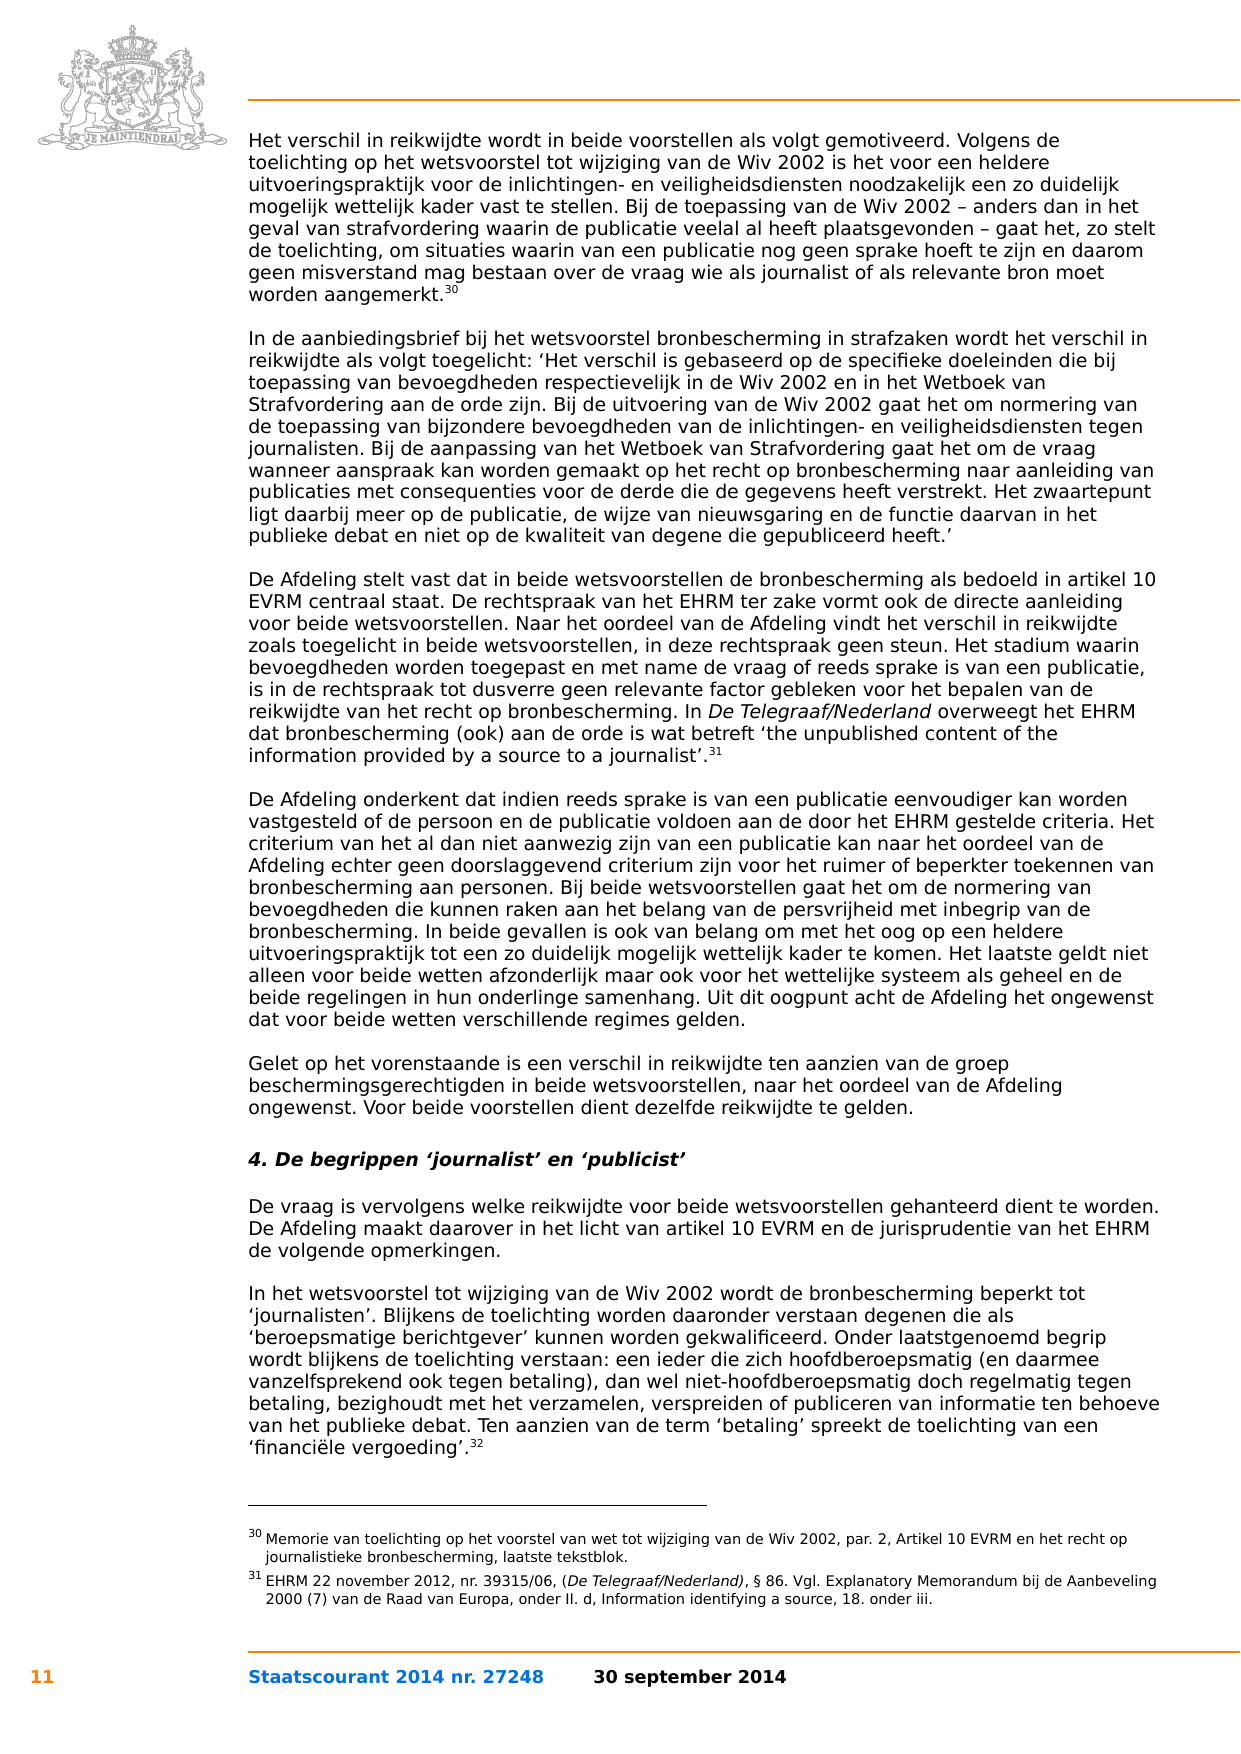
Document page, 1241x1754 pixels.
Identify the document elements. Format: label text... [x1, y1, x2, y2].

picture [38, 25, 227, 150]
text De vraag is vervolgens welke reikwijdte voor beide wetsvoorstellen gehanteerd dient te worden. De Afdeling maakt daarover in het licht van artikel 10 EVRM en de jurisprudentie van het EHRM de volgende opmerkingen. [248, 1196, 1163, 1261]
text In het wetsvoorstel tot wijziging van de Wiv 2002 wordt de bronbescherming beperkt tot ‘journalisten’. Blijkens de toelichting worden daaronder verstaan degenen die als ‘beroepsmatige berichtgever’ kunnen worden gekwalificeerd. Onder laatstgenoemd begrip wordt blijkens de toelichting verstaan: een ieder die zich hoofdberoepsmatig (en daarmee vanzelfsprekend ook tegen betaling), dan wel niet-hoofdberoepsmatig doch regelmatig tegen betaling, bezighoudt met het verzamelen, verspreiden of publiceren van informatie ten behoeve van het publieke debat. Ten aanzien van de term ‘betaling’ spreekt de toelichting van een ‘financiële vergoeding’. [248, 1283, 1163, 1459]
text De Afdeling stelt vast dat in beide wetsvoorstellen de bronbescherming als bedoeld in artikel 10 EVRM centraal staat. De rechtspraak van het EHRM ter zake vormt ook de directe aanleiding voor beide wetsvoorstellen. Naar het oordeel van de Afdeling vindt het verschil in reikwijdte zoals toegelicht in beide wetsvoorstellen, in deze rechtspraak geen steun. Het stadium waarin bevoegdheden worden toegepast en met name de vraag of reeds sprake is van een publicatie, is in de rechtspraak tot dusverre geen relevante factor gebleken voor het bepalen van de reikwijdte van het recht op bronbescherming. In De Telegraaf/Nederland overweegt het EHRM dat bronbescherming (ook) aan de orde is wat betreft ‘the unpublished content of the information provided by a source to a journalist’. [248, 569, 1163, 767]
text De Afdeling onderkent dat indien reeds sprake is van een publicatie eenvoudiger kan worden vastgesteld of de persoon en de publicatie voldoen aan de door het EHRM gestelde criteria. Het criterium van het al dan niet aanwezig zijn van een publicatie kan naar het oordeel van de Afdeling echter geen doorslaggevend criterium zijn voor het ruimer of beperkter toekennen van bronbescherming aan personen. Bij beide wetsvoorstellen gaat het om de normering van bevoegdheden die kunnen raken aan het belang van de persvrijheid met inbegrip van de bronbescherming. In beide gevallen is ook van belang om met het oog op een heldere uitvoeringspraktijk tot een zo duidelijk mogelijk wettelijk kader te komen. Het laatste geldt niet alleen voor beide wetten afzonderlijk maar ook voor het wettelijke systeem als geheel en de beide regelingen in hun onderlinge samenhang. Uit dit oogpunt acht de Afdeling het ongewenst dat voor beide wetten verschillende regimes gelden. [248, 789, 1163, 1031]
text Het verschil in reikwijdte wordt in beide voorstellen als volgt gemotiveerd. Volgens de toelichting op het wetsvoorstel tot wijziging van de Wiv 2002 is het voor een heldere uitvoeringspraktijk voor de inlichtingen- en veiligheidsdiensten noodzakelijk een zo duidelijk mogelijk wettelijk kader vast te stellen. Bij de toepassing van de Wiv 2002 – anders dan in het geval van strafvordering waarin de publicatie veelal al heeft plaatsgevonden – gaat het, zo stelt de toelichting, om situaties waarin van een publicatie nog geen sprake hoeft te zijn en daarom geen misverstand mag bestaan over de vraag wie als journalist of als relevante bron moet worden aangemerkt. [248, 130, 1163, 306]
text In de aanbiedingsbrief bij het wetsvoorstel bronbescherming in strafzaken wordt het verschil in reikwijdte als volgt toegelicht: ‘Het verschil is gebaseerd op de specifieke doeleinden die bij toepassing van bevoegdheden respectievelijk in de Wiv 2002 en in het Wetboek van Strafvordering aan de orde zijn. Bij de uitvoering van de Wiv 2002 gaat het om normering van de toepassing van bijzondere bevoegdheden van de inlichtingen- en veiligheidsdiensten tegen journalisten. Bij de aanpassing van het Wetboek van Strafvordering gaat het om de vraag wanneer aanspraak kan worden gemaakt op het recht op bronbescherming naar aanleiding van publicaties met consequenties voor de derde die de gegevens heeft verstrekt. Het zwaartepunt ligt daarbij meer op de publicatie, de wijze van nieuwsgaring en de functie daarvan in het publieke debat en niet op de kwaliteit van degene die gepubliceerd heeft.’ [248, 328, 1163, 547]
subtitle 4. De begrippen ‘journalist’ en ‘publicist’ [248, 1148, 1163, 1171]
text EHRM 22 november 2012, nr. 39315/06, (De Telegraaf/Nederland), § 86. Vgl. Explanatory Memorandum bij de Aanbeveling 2000 (7) van de Raad van Europa, onder II. d, Information identifying a source, 18. onder iii. [248, 1569, 1163, 1608]
text Gelet op het vorenstaande is een verschil in reikwijdte ten aanzien van de groep beschermingsgerechtigden in beide wetsvoorstellen, naar het oordeel van de Afdeling ongewenst. Voor beide voorstellen dient dezelfde reikwijdte te gelden. [248, 1053, 1163, 1118]
text Memorie van toelichting op het voorstel van wet tot wijziging van de Wiv 2002, par. 2, Artikel 10 EVRM en het recht op journalistieke bronbescherming, laatste tekstblok. [248, 1527, 1163, 1566]
